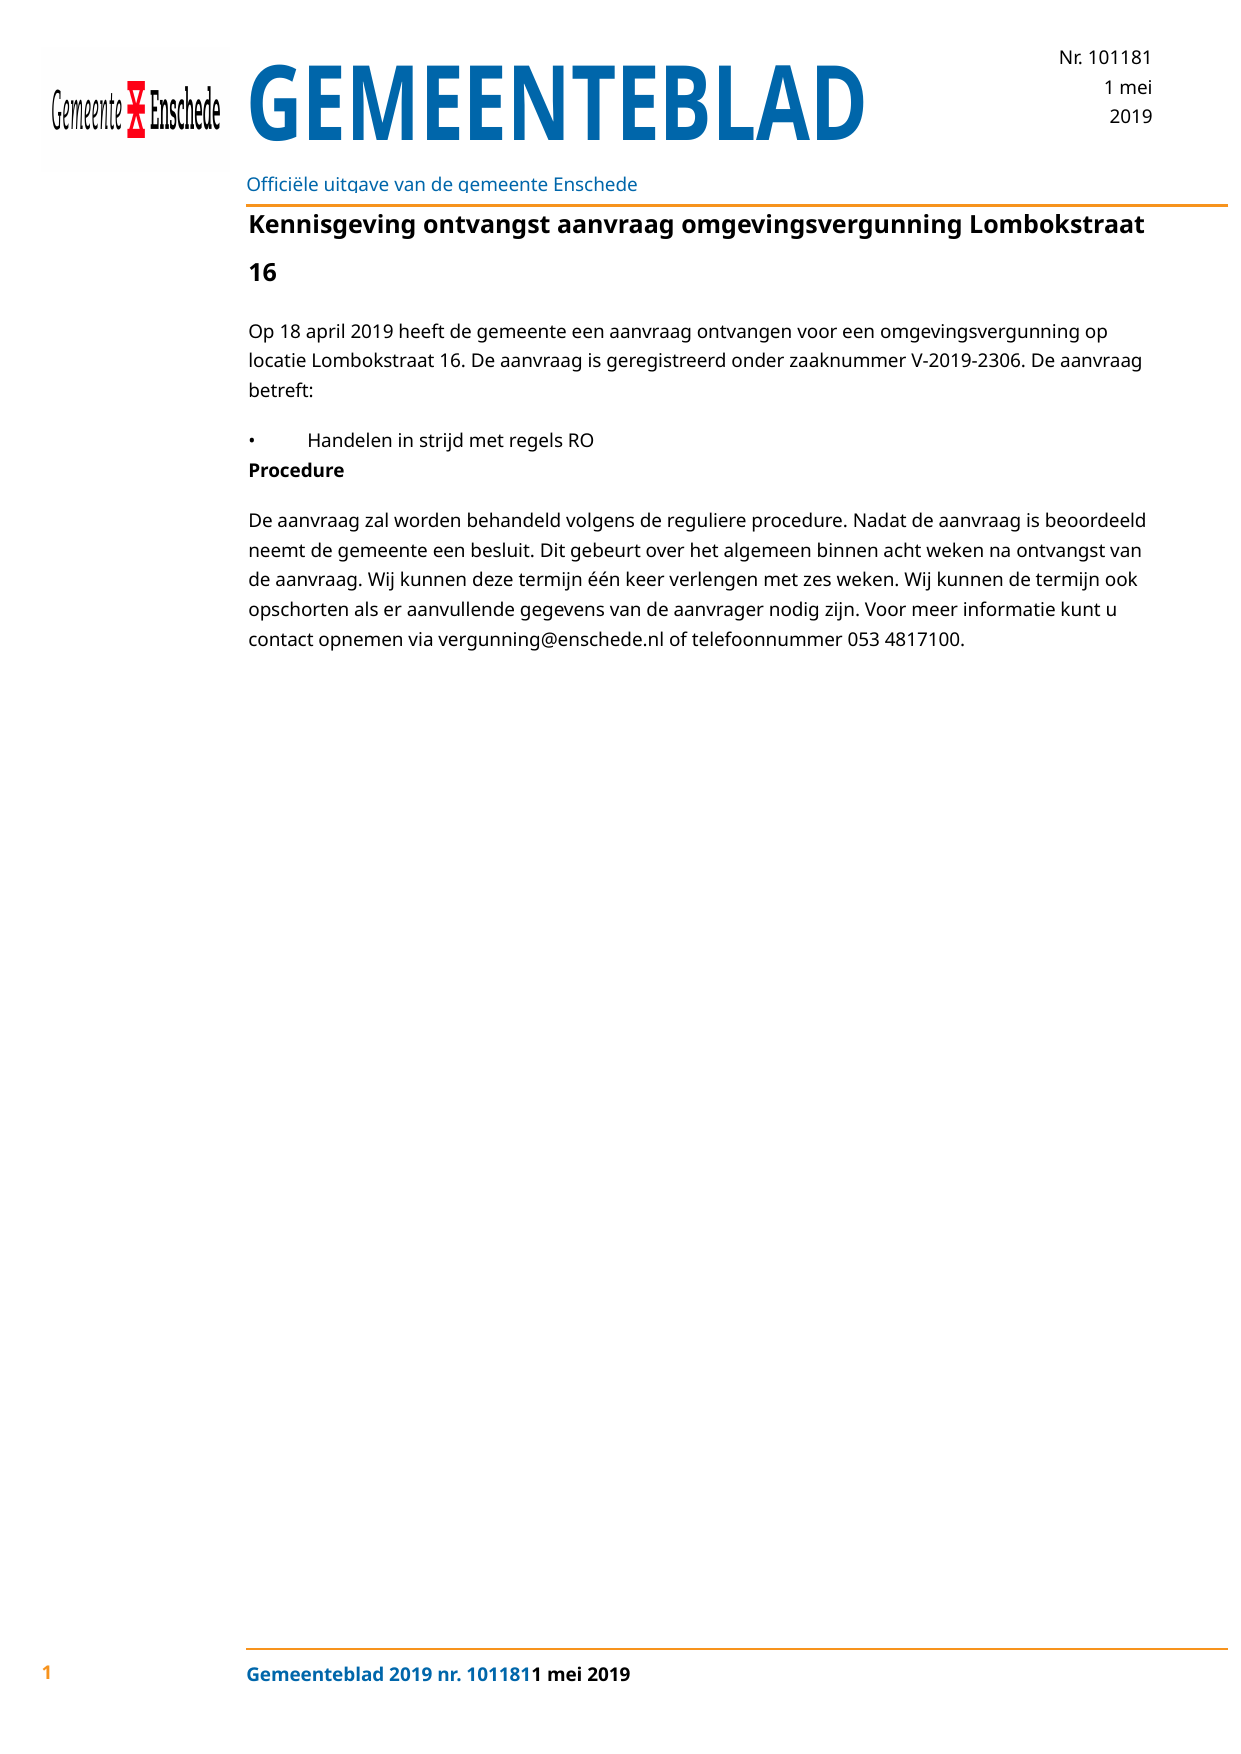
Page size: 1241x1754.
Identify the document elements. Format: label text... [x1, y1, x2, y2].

text Op 18 april 2019 heeft de gemeente een aanvraag ontvangen voor een omgevingsvergunning op locatie Lombokstraat 16. De aanvraag is geregistreerd onder zaaknummer V-2019-2306. De aanvraag betreft: [248, 318, 1152, 403]
text De aanvraag zal worden behandeld volgens de reguliere procedure. Nadat de aanvraag is beoordeeld neemt de gemeente een besluit. Dit gebeurt over het algemeen binnen acht weken na ontvangst van de aanvraag. Wij kunnen deze termijn één keer verlengen met zes weken. Wij kunnen de termijn ook opschorten als er aanvullende gegevens van de aanvrager nodig zijn. Voor meer informatie kunt u contact opnemen via vergunning@enschede.nl of telefoonnummer 053 4817100. [248, 507, 1152, 652]
picture [41, 47, 231, 172]
list Handelen in strijd met regels RO [248, 427, 1152, 453]
text Procedure [248, 457, 1152, 483]
text Kennisgeving ontvangst aanvraag omgevingsvergunning Lombokstraat 16 [248, 207, 1152, 288]
